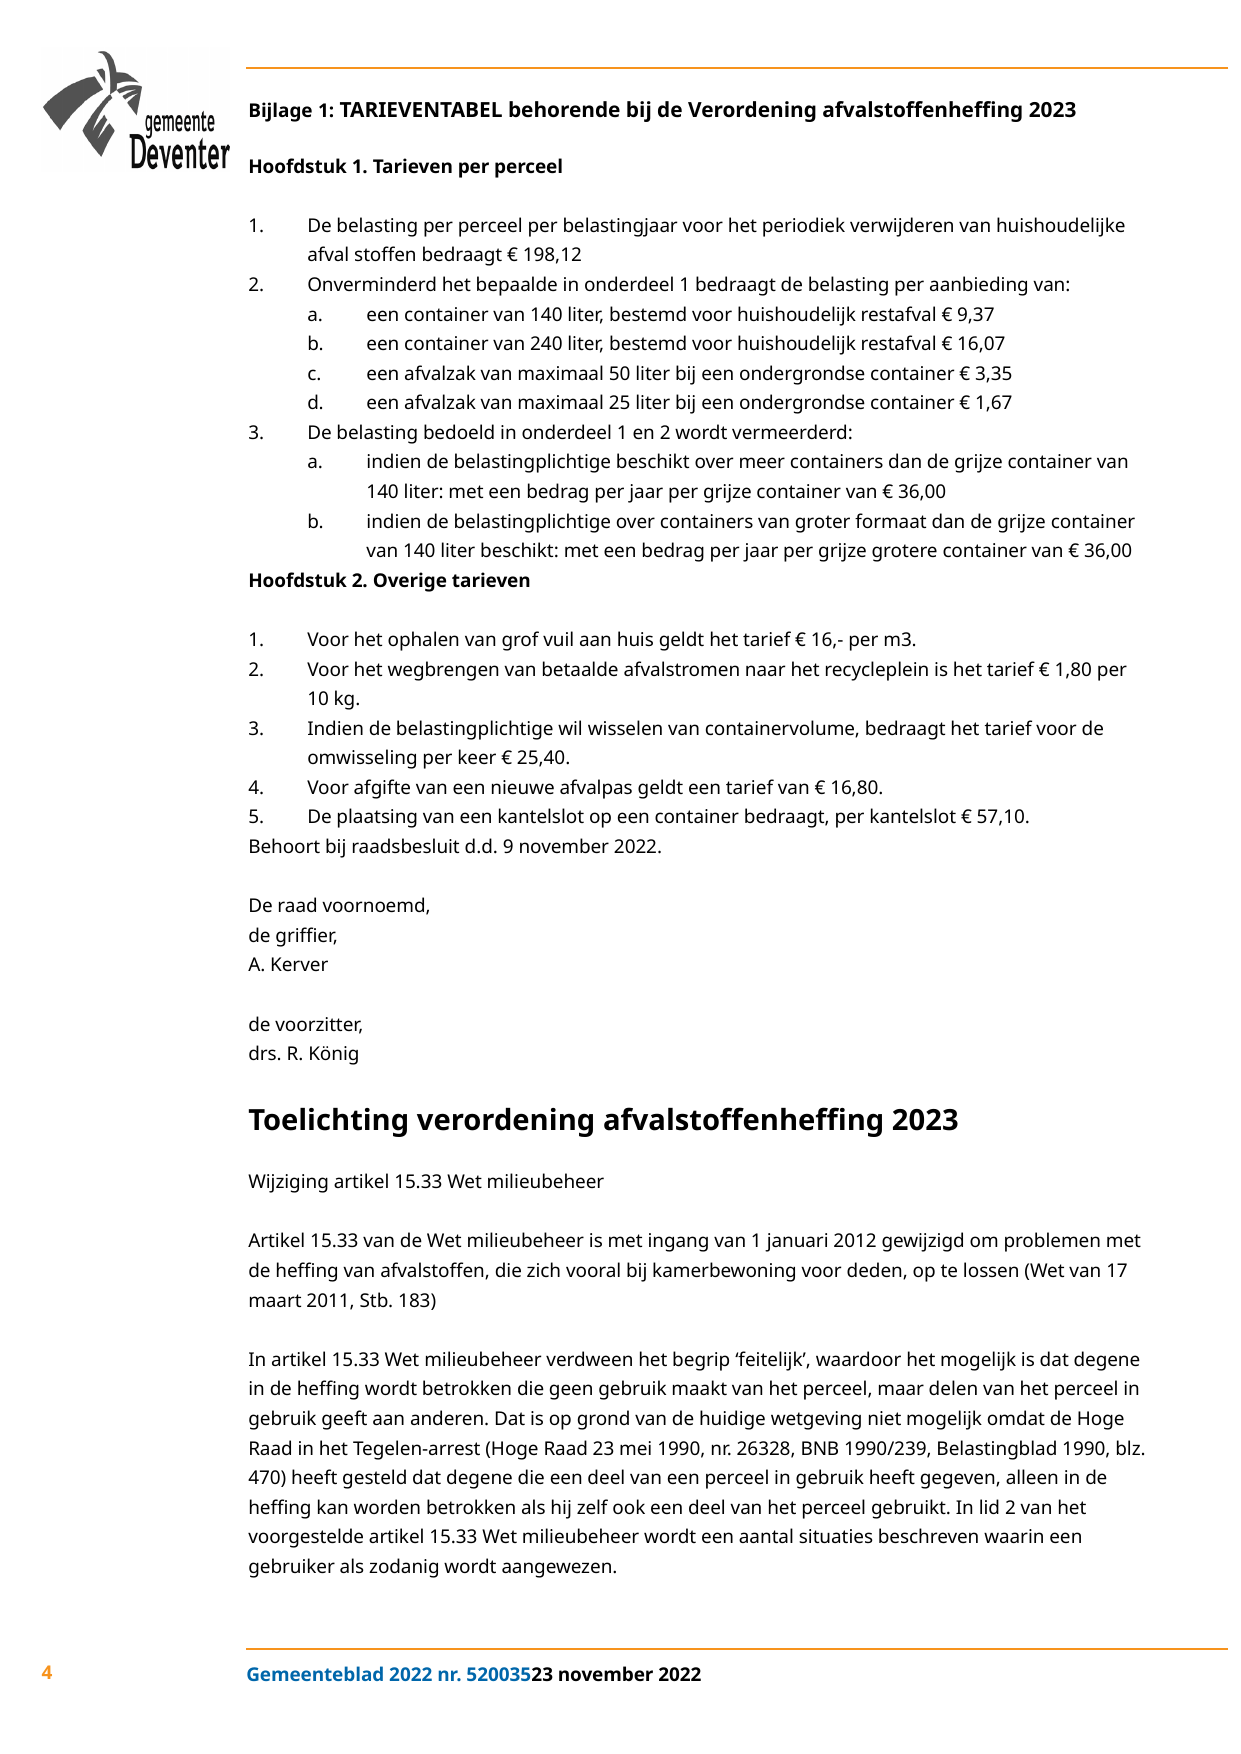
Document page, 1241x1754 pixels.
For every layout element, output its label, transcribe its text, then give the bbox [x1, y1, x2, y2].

list De belasting per perceel per belastingjaar voor het periodiek verwijderen van huishoudelijke afval stoffen bedraagt € 198,12 [248, 212, 1152, 267]
text In artikel 15.33 Wet milieubeheer verdween het begrip ‘feitelijk’, waardoor het mogelijk is dat degene in de heffing wordt betrokken die geen gebruik maakt van het perceel, maar delen van het perceel in gebruik geeft aan anderen. Dat is op grond van de huidige wetgeving niet mogelijk omdat de Hoge Raad in het Tegelen-arrest (Hoge Raad 23 mei 1990, nr. 26328, BNB 1990/239, Belastingblad 1990, blz. 470) heeft gesteld dat degene die een deel van een perceel in gebruik heeft gegeven, alleen in de heffing kan worden betrokken als hij zelf ook een deel van het perceel gebruikt. In lid 2 van het voorgestelde artikel 15.33 Wet milieubeheer wordt een aantal situaties beschreven waarin een gebruiker als zodanig wordt aangewezen. [248, 1346, 1152, 1579]
list De plaatsing van een kantelslot op een container bedraagt, per kantelslot € 57,10. [248, 804, 1152, 829]
text de voorzitter, [248, 1011, 1152, 1037]
list De belasting bedoeld in onderdeel 1 en 2 wordt vermeerderd: [248, 419, 1152, 445]
text De raad voornoemd, [248, 892, 1152, 918]
list een container van 140 liter, bestemd voor huishoudelijk restafval € 9,37 [307, 301, 1152, 327]
text Hoofdstuk 1. Tarieven per perceel [248, 153, 1152, 179]
list Onverminderd het bepaalde in onderdeel 1 bedraagt de belasting per aanbieding van: [248, 271, 1152, 297]
picture [41, 47, 231, 172]
text drs. R. König [248, 1040, 1152, 1066]
text Hoofdstuk 2. Overige tarieven [248, 567, 1152, 593]
text Bijlage 1: TARIEVENTABEL behorende bij de Verordening afvalstoffenheffing 2023 [248, 95, 1152, 123]
text Behoort bij raadsbesluit d.d. 9 november 2022. [248, 833, 1152, 859]
list indien de belastingplichtige over containers van groter formaat dan de grijze container van 140 liter beschikt: met een bedrag per jaar per grijze grotere container van € 36,00 [307, 508, 1152, 563]
list een afvalzak van maximaal 25 liter bij een ondergrondse container € 1,67 [307, 389, 1152, 415]
list indien de belastingplichtige beschikt over meer containers dan de grijze container van 140 liter: met een bedrag per jaar per grijze container van € 36,00 [307, 449, 1152, 504]
list Voor het wegbrengen van betaalde afvalstromen naar het recycleplein is het tarief € 1,80 per 10 kg. [248, 656, 1152, 711]
text de griffier, [248, 922, 1152, 948]
text A. Kerver [248, 952, 1152, 977]
list een container van 240 liter, bestemd voor huishoudelijk restafval € 16,07 [307, 330, 1152, 356]
text Toelichting verordening afvalstoffenheffing 2023 [248, 1099, 1152, 1139]
text Artikel 15.33 van de Wet milieubeheer is met ingang van 1 januari 2012 gewijzigd om problemen met de heffing van afvalstoffen, die zich vooral bij kamerbewoning voor deden, op te lossen (Wet van 17 maart 2011, Stb. 183) [248, 1228, 1152, 1312]
list Indien de belastingplichtige wil wisselen van containervolume, bedraagt het tarief voor de omwisseling per keer € 25,40. [248, 715, 1152, 770]
list een afvalzak van maximaal 50 liter bij een ondergrondse container € 3,35 [307, 360, 1152, 386]
list Voor afgifte van een nieuwe afvalpas geldt een tarief van € 16,80. [248, 774, 1152, 800]
list Voor het ophalen van grof vuil aan huis geldt het tarief € 16,- per m3. [248, 626, 1152, 652]
text Wijziging artikel 15.33 Wet milieubeheer [248, 1168, 1152, 1194]
